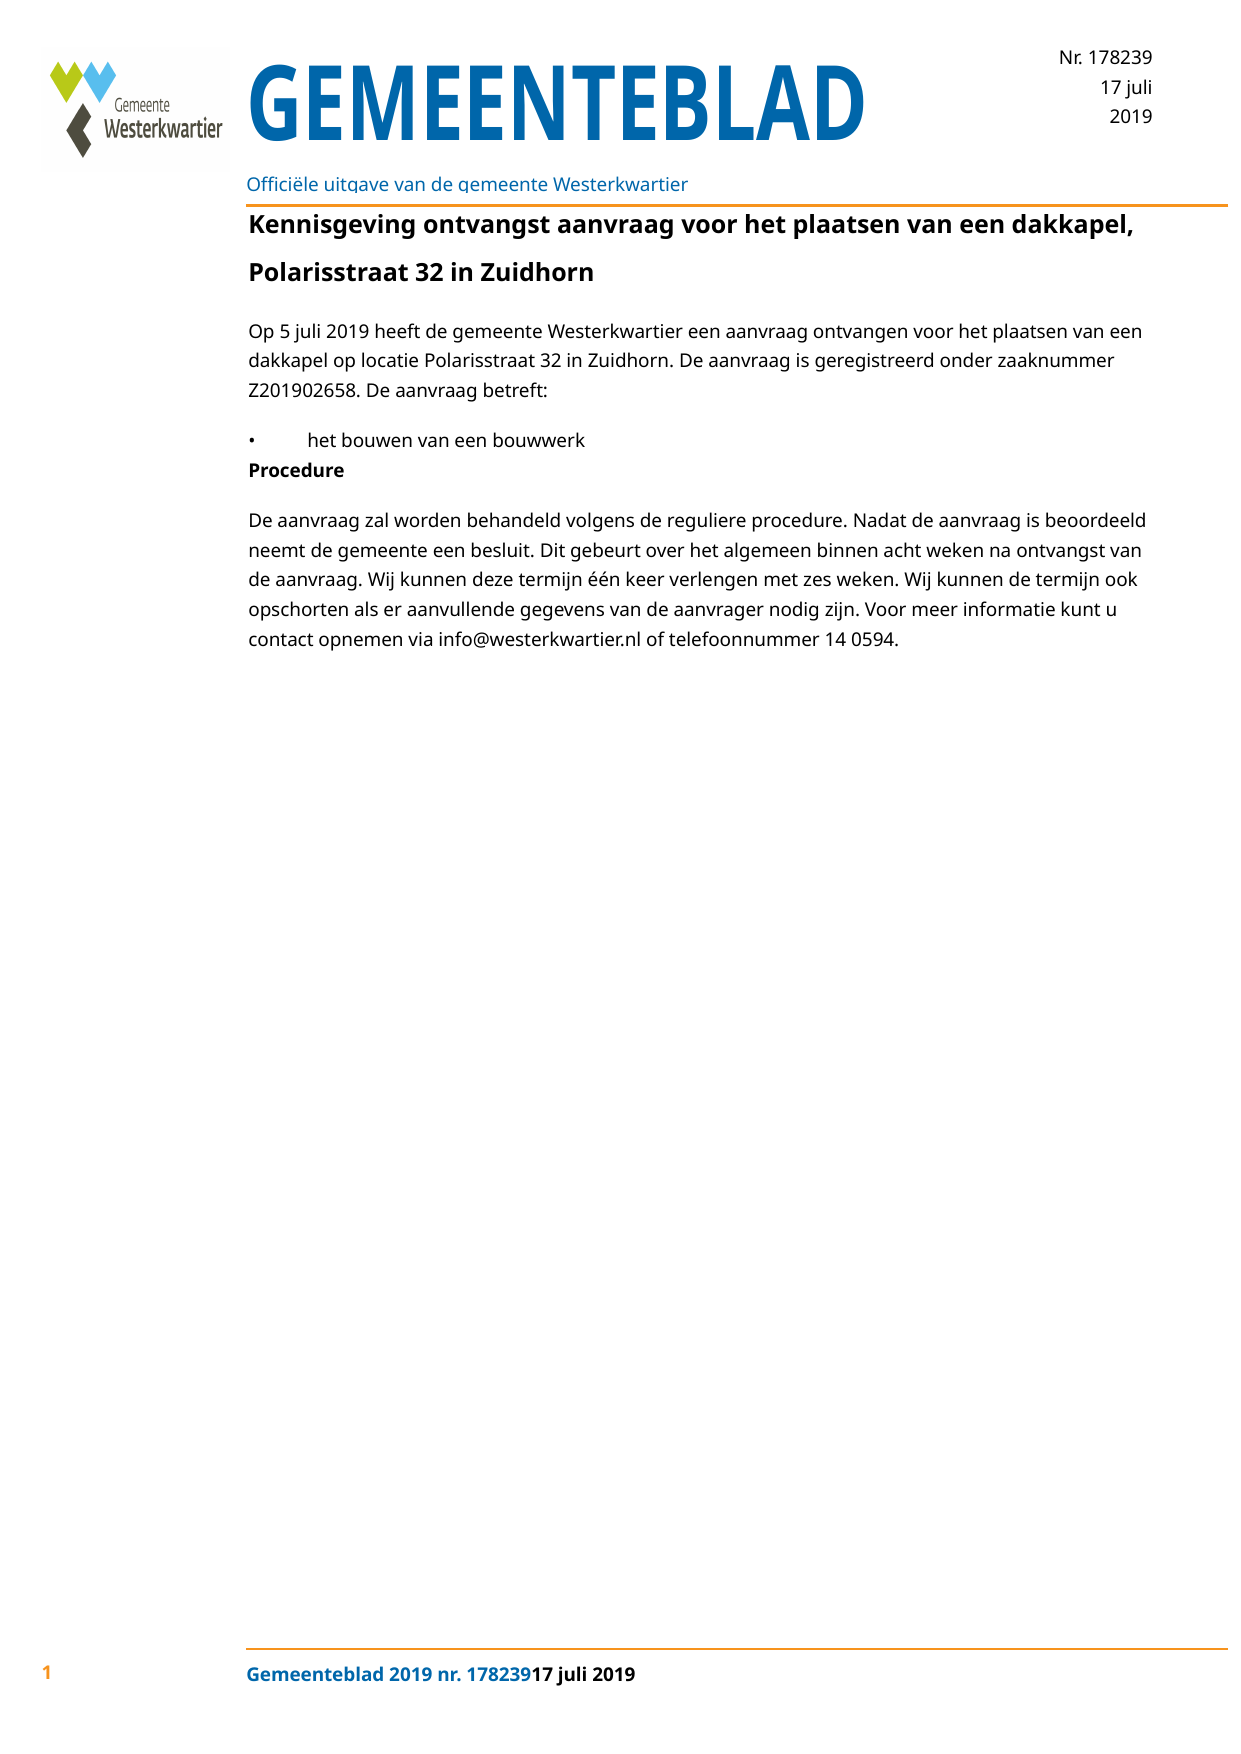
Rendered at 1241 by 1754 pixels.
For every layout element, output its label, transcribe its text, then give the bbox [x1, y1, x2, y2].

text Kennisgeving ontvangst aanvraag voor het plaatsen van een dakkapel, Polarisstraat 32 in Zuidhorn [248, 207, 1152, 288]
text Procedure [248, 457, 1152, 483]
text De aanvraag zal worden behandeld volgens de reguliere procedure. Nadat de aanvraag is beoordeeld neemt de gemeente een besluit. Dit gebeurt over het algemeen binnen acht weken na ontvangst van de aanvraag. Wij kunnen deze termijn één keer verlengen met zes weken. Wij kunnen de termijn ook opschorten als er aanvullende gegevens van de aanvrager nodig zijn. Voor meer informatie kunt u contact opnemen via info@westerkwartier.nl of telefoonnummer 14 0594. [248, 507, 1152, 652]
picture [41, 47, 231, 172]
list het bouwen van een bouwwerk [248, 427, 1152, 453]
text Op 5 juli 2019 heeft de gemeente Westerkwartier een aanvraag ontvangen voor het plaatsen van een dakkapel op locatie Polarisstraat 32 in Zuidhorn. De aanvraag is geregistreerd onder zaaknummer Z201902658. De aanvraag betreft: [248, 318, 1152, 403]
